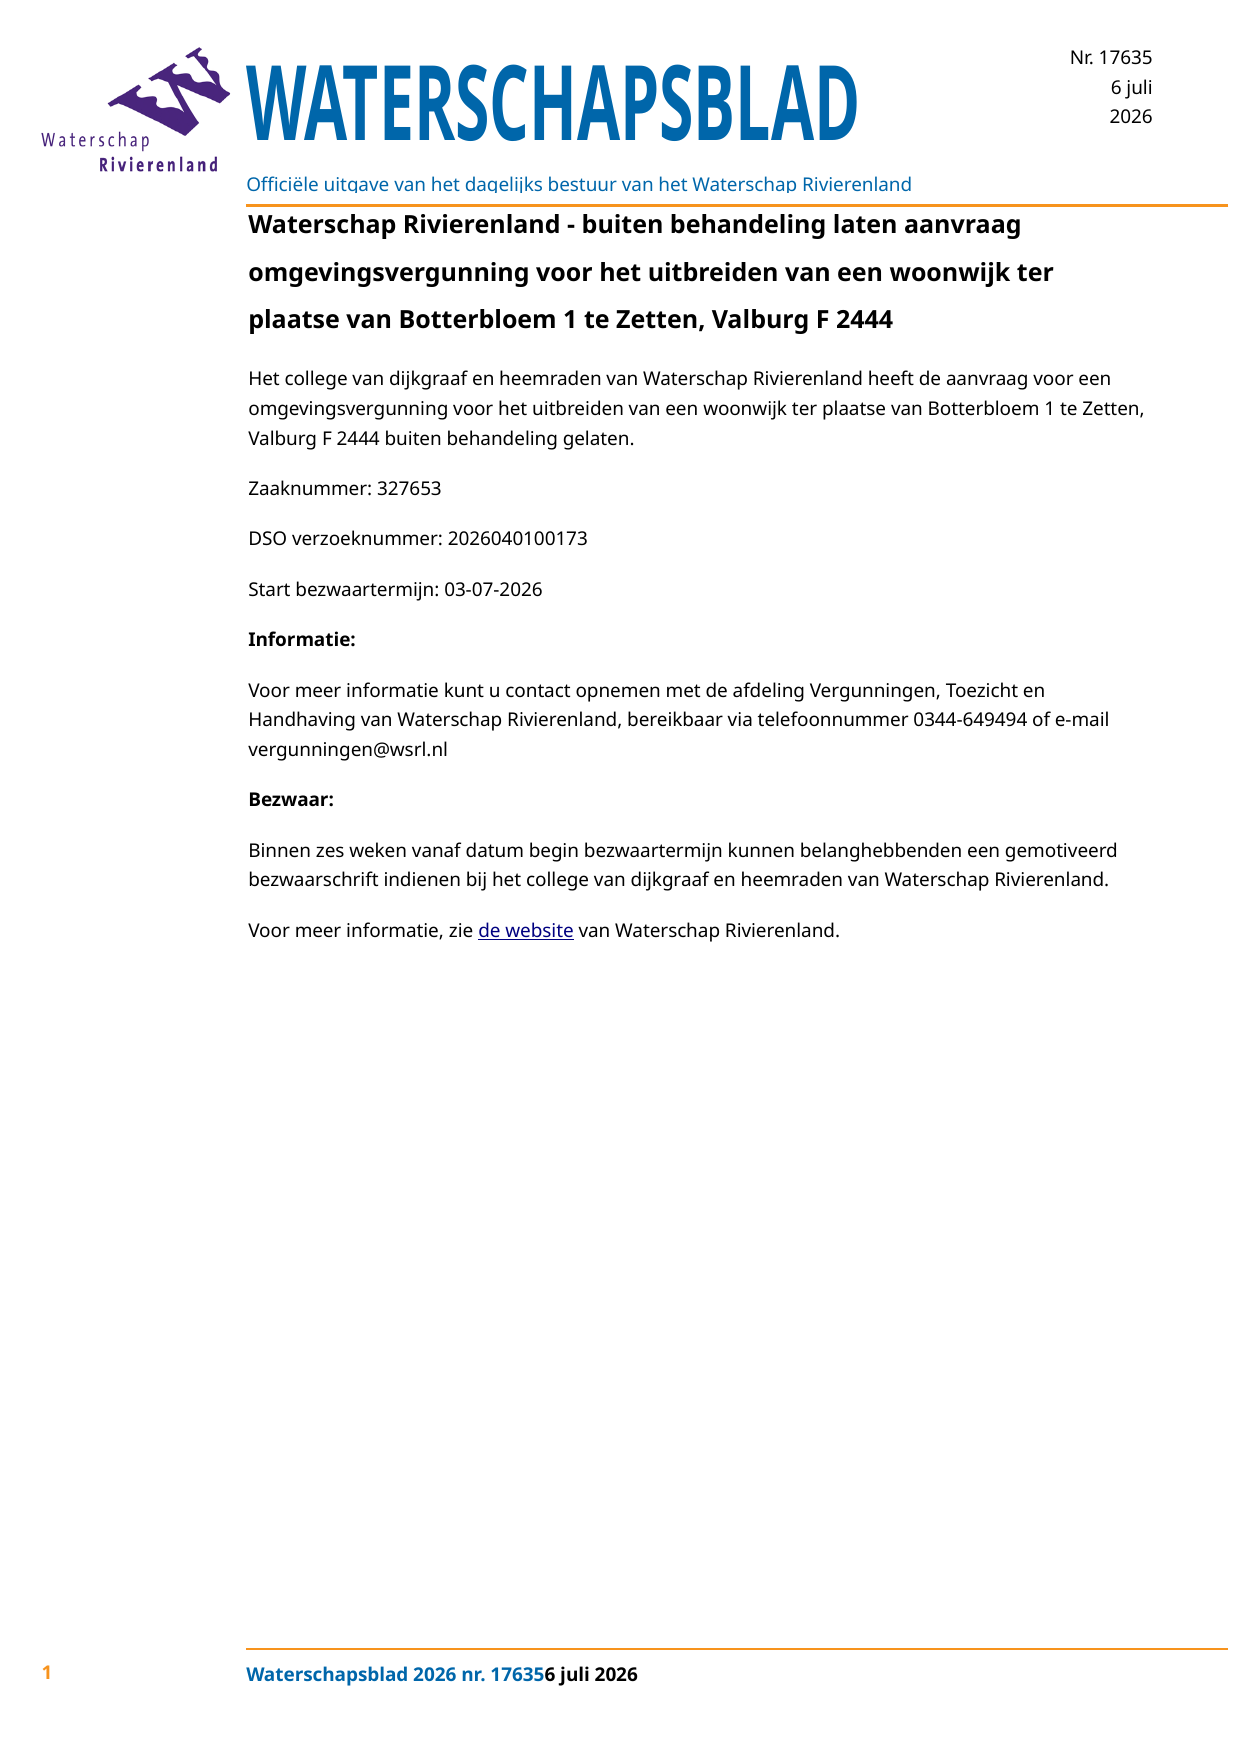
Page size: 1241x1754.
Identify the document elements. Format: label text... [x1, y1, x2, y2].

text Bezwaar: [248, 786, 1152, 812]
text Start bezwaartermijn: 03-07-2026 [248, 576, 1152, 602]
text Binnen zes weken vanaf datum begin bezwaartermijn kunnen belanghebbenden een gemotiveerd bezwaarschrift indienen bij het college van dijkgraaf en heemraden van Waterschap Rivierenland. [248, 837, 1152, 892]
text Het college van dijkgraaf en heemraden van Waterschap Rivierenland heeft de aanvraag voor een omgevingsvergunning voor het uitbreiden van een woonwijk ter plaatse van Botterbloem 1 te Zetten, Valburg F 2444 buiten behandeling gelaten. [248, 366, 1152, 450]
text Voor meer informatie, zie de website van Waterschap Rivierenland. [248, 917, 1152, 942]
text Waterschap Rivierenland - buiten behandeling laten aanvraag omgevingsvergunning voor het uitbreiden van een woonwijk ter plaatse van Botterbloem 1 te Zetten, Valburg F 2444 [248, 207, 1152, 336]
text Voor meer informatie kunt u contact opnemen met de afdeling Vergunningen, Toezicht en Handhaving van Waterschap Rivierenland, bereikbaar via telefoonnummer 0344-649494 of e-mail vergunningen@wsrl.nl [248, 677, 1152, 762]
picture [41, 47, 231, 172]
text Zaaknummer: 327653 [248, 475, 1152, 501]
text Informatie: [248, 626, 1152, 652]
text DSO verzoeknummer: 2026040100173 [248, 526, 1152, 551]
